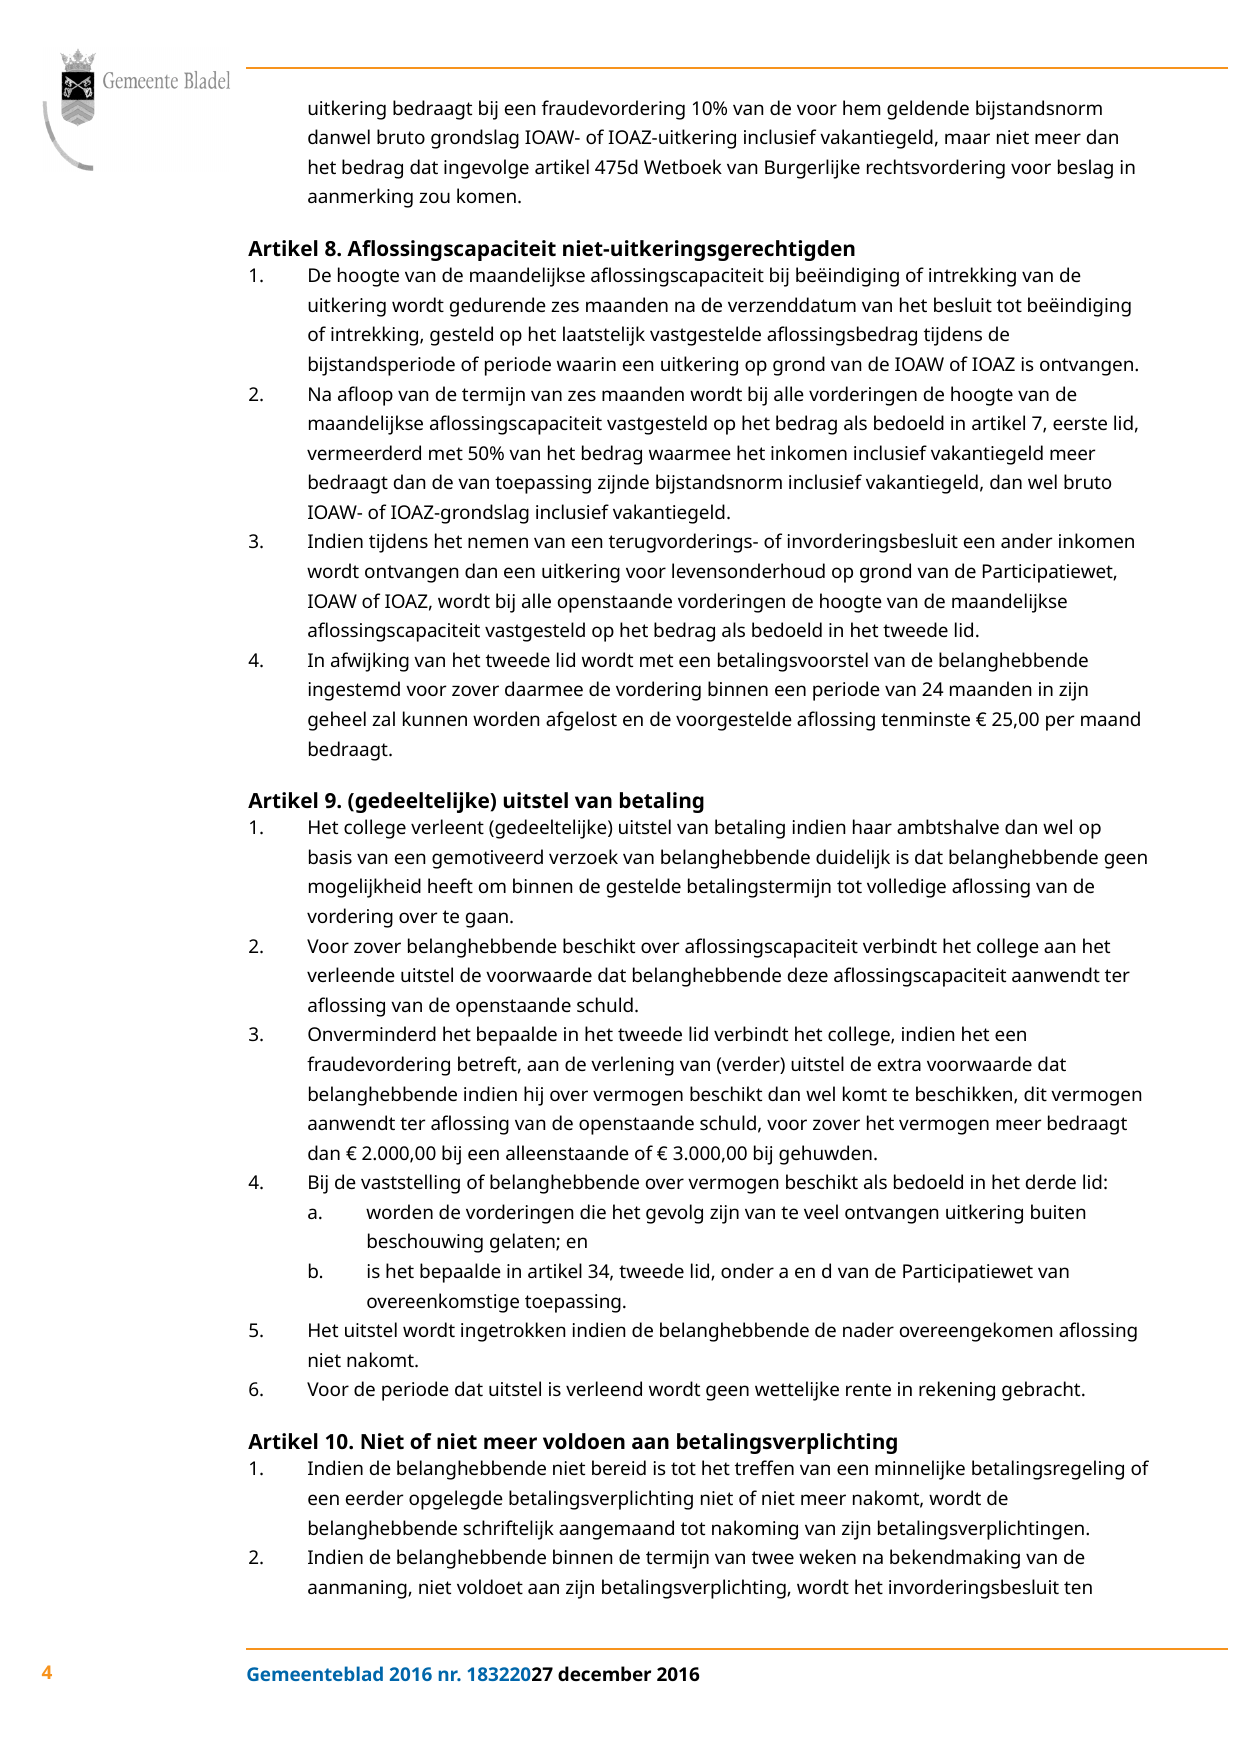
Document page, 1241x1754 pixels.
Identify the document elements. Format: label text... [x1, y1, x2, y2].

list Onverminderd het bepaalde in het tweede lid verbindt het college, indien het een fraudevordering betreft, aan de verlening van (verder) uitstel de extra voorwaarde dat belanghebbende indien hij over vermogen beschikt dan wel komt te beschikken, dit vermogen aanwendt ter aflossing van de openstaande schuld, voor zover het vermogen meer bedraagt dan € 2.000,00 bij een alleenstaande of € 3.000,00 bij gehuwden. [248, 1022, 1152, 1166]
list De hoogte van de maandelijkse aflossingscapaciteit bij beëindiging of intrekking van de uitkering wordt gedurende zes maanden na de verzenddatum van het besluit tot beëindiging of intrekking, gesteld op het laatstelijk vastgestelde aflossingsbedrag tijdens de bijstandsperiode of periode waarin een uitkering op grond van de IOAW of IOAZ is ontvangen. [248, 262, 1152, 377]
list Voor de periode dat uitstel is verleend wordt geen wettelijke rente in rekening gebracht. [248, 1377, 1152, 1402]
list is het bepaalde in artikel 34, tweede lid, onder a en d van de Participatiewet van overeenkomstige toepassing. [307, 1258, 1152, 1314]
text Artikel 10. Niet of niet meer voldoen aan betalingsverplichting [248, 1427, 1152, 1456]
list worden de vorderingen die het gevolg zijn van te veel ontvangen uitkering buiten beschouwing gelaten; en [307, 1199, 1152, 1254]
list In afwijking van het tweede lid wordt met een betalingsvoorstel van de belanghebbende ingestemd voor zover daarmee de vordering binnen een periode van 24 maanden in zijn geheel zal kunnen worden afgelost en de voorgestelde aflossing tenminste € 25,00 per maand bedraagt. [248, 647, 1152, 761]
list Het uitstel wordt ingetrokken indien de belanghebbende de nader overeengekomen aflossing niet nakomt. [248, 1317, 1152, 1373]
list uitkering bedraagt bij een fraudevordering 10% van de voor hem geldende bijstandsnorm danwel bruto grondslag IOAW- of IOAZ-uitkering inclusief vakantiegeld, maar niet meer dan het bedrag dat ingevolge artikel 475d Wetboek van Burgerlijke rechtsvordering voor beslag in aanmerking zou komen. [248, 95, 1152, 209]
list Voor zover belanghebbende beschikt over aflossingscapaciteit verbindt het college aan het verleende uitstel de voorwaarde dat belanghebbende deze aflossingscapaciteit aanwendt ter aflossing van de openstaande schuld. [248, 933, 1152, 1018]
text Artikel 9. (gedeeltelijke) uitstel van betaling [248, 786, 1152, 814]
text Artikel 8. Aflossingscapaciteit niet-uitkeringsgerechtigden [248, 234, 1152, 262]
list Na afloop van de termijn van zes maanden wordt bij alle vorderingen de hoogte van de maandelijkse aflossingscapaciteit vastgesteld op het bedrag als bedoeld in artikel 7, eerste lid, vermeerderd met 50% van het bedrag waarmee het inkomen inclusief vakantiegeld meer bedraagt dan de van toepassing zijnde bijstandsnorm inclusief vakantiegeld, dan wel bruto IOAW- of IOAZ-grondslag inclusief vakantiegeld. [248, 381, 1152, 525]
list Bij de vaststelling of belanghebbende over vermogen beschikt als bedoeld in het derde lid: [248, 1169, 1152, 1195]
list Indien de belanghebbende niet bereid is tot het treffen van een minnelijke betalingsregeling of een eerder opgelegde betalingsverplichting niet of niet meer nakomt, wordt de belanghebbende schriftelijk aangemaand tot nakoming van zijn betalingsverplichtingen. [248, 1456, 1152, 1540]
list Het college verleent (gedeeltelijke) uitstel van betaling indien haar ambtshalve dan wel op basis van een gemotiveerd verzoek van belanghebbende duidelijk is dat belanghebbende geen mogelijkheid heeft om binnen de gestelde betalingstermijn tot volledige aflossing van de vordering over te gaan. [248, 814, 1152, 929]
picture [41, 47, 231, 172]
list Indien de belanghebbende binnen de termijn van twee weken na bekendmaking van de aanmaning, niet voldoet aan zijn betalingsverplichting, wordt het invorderingsbesluit ten [248, 1544, 1152, 1599]
list Indien tijdens het nemen van een terugvorderings- of invorderingsbesluit een ander inkomen wordt ontvangen dan een uitkering voor levensonderhoud op grond van de Participatiewet, IOAW of IOAZ, wordt bij alle openstaande vorderingen de hoogte van de maandelijkse aflossingscapaciteit vastgesteld op het bedrag als bedoeld in het tweede lid. [248, 529, 1152, 643]
